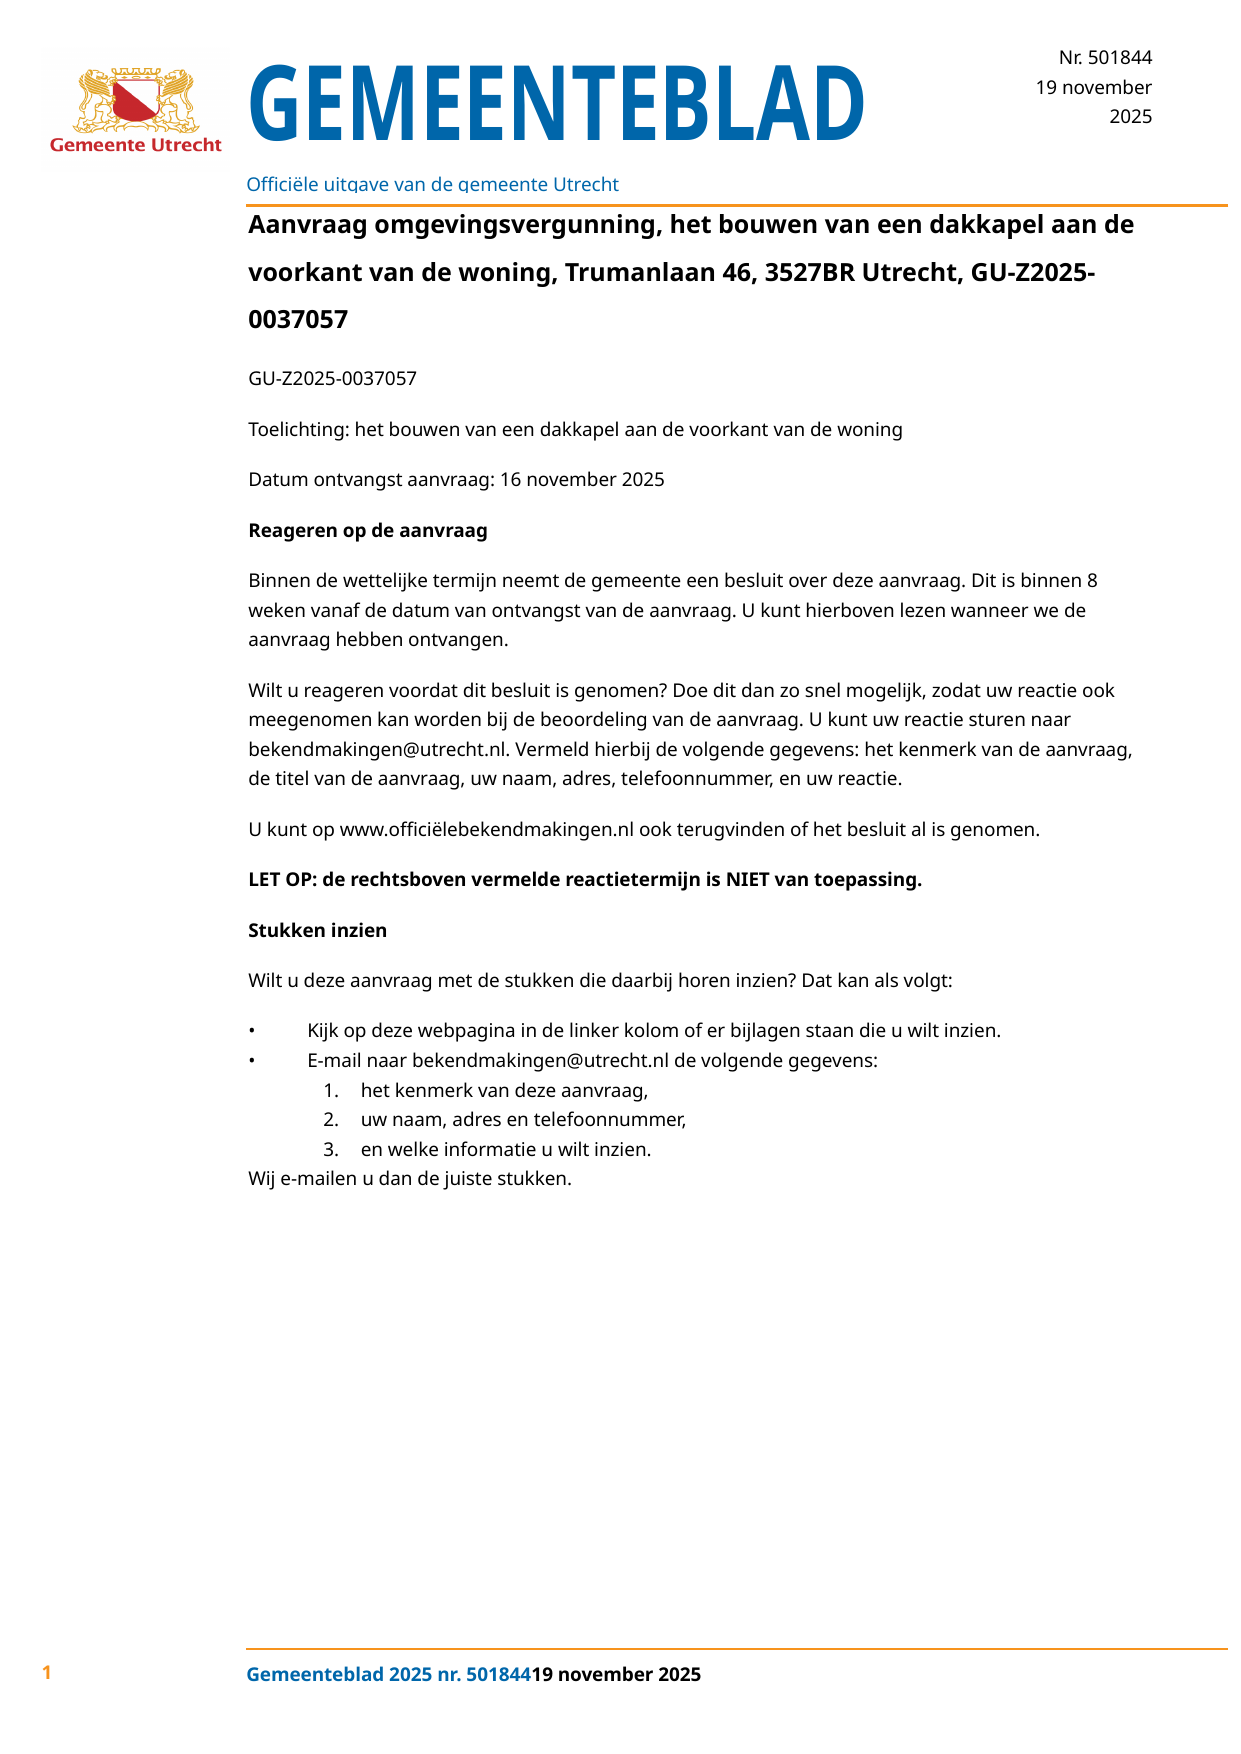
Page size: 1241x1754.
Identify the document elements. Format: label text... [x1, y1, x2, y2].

text Stukken inzien [248, 917, 1152, 942]
text Datum ontvangst aanvraag: 16 november 2025 [248, 466, 1152, 492]
text Wilt u reageren voordat dit besluit is genomen? Doe dit dan zo snel mogelijk, zodat uw reactie ook meegenomen kan worden bij de beoordeling van de aanvraag. U kunt uw reactie sturen naar bekendmakingen@utrecht.nl. Vermeld hierbij de volgende gegevens: het kenmerk van de aanvraag, de titel van de aanvraag, uw naam, adres, telefoonnummer, en uw reactie. [248, 677, 1152, 791]
list en welke informatie u wilt inzien. [323, 1136, 1152, 1162]
text Aanvraag omgevingsvergunning, het bouwen van een dakkapel aan de voorkant van de woning, Trumanlaan 46, 3527BR Utrecht, GU-Z2025-0037057 [248, 207, 1152, 336]
text GU-Z2025-0037057 [248, 366, 1152, 391]
text Toelichting: het bouwen van een dakkapel aan de voorkant van de woning [248, 416, 1152, 442]
text U kunt op www.officiëlebekendmakingen.nl ook terugvinden of het besluit al is genomen. [248, 816, 1152, 842]
list het kenmerk van deze aanvraag, [323, 1077, 1152, 1102]
list Kijk op deze webpagina in de linker kolom of er bijlagen staan die u wilt inzien. [248, 1018, 1152, 1043]
list E-mail naar bekendmakingen@utrecht.nl de volgende gegevens: [248, 1047, 1152, 1073]
text LET OP: de rechtsboven vermelde reactietermijn is NIET van toepassing. [248, 866, 1152, 892]
text Wij e-mailen u dan de juiste stukken. [248, 1166, 1152, 1191]
text Reageren op de aanvraag [248, 517, 1152, 542]
list uw naam, adres en telefoonnummer, [323, 1106, 1152, 1132]
picture [41, 47, 231, 172]
text Binnen de wettelijke termijn neemt de gemeente een besluit over deze aanvraag. Dit is binnen 8 weken vanaf de datum van ontvangst van de aanvraag. U kunt hierboven lezen wanneer we de aanvraag hebben ontvangen. [248, 567, 1152, 652]
text Wilt u deze aanvraag met de stukken die daarbij horen inzien? Dat kan als volgt: [248, 967, 1152, 993]
